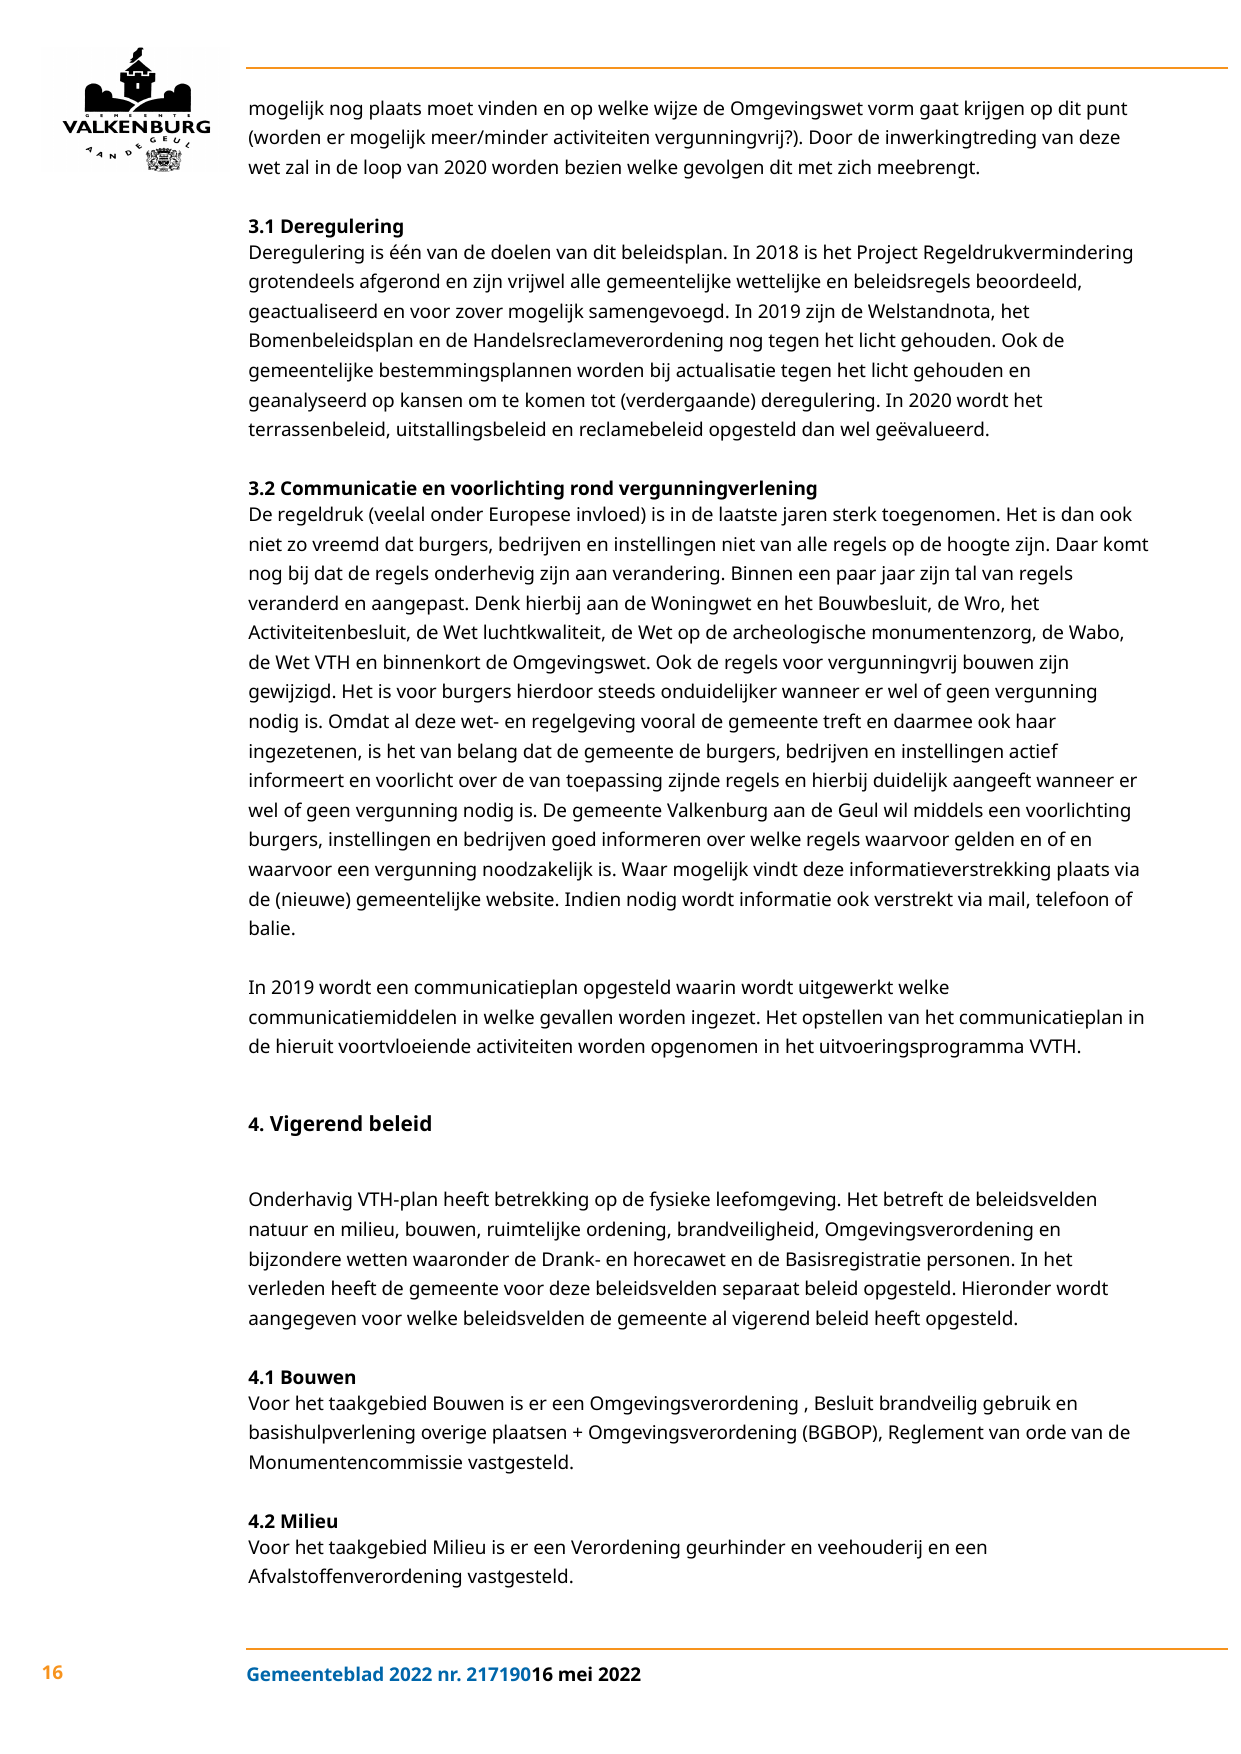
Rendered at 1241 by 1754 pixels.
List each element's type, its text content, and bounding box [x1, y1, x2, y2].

text 3.2 Communicatie en voorlichting rond vergunningverlening [248, 476, 1152, 501]
text De regeldruk (veelal onder Europese invloed) is in de laatste jaren sterk toegenomen. Het is dan ook niet zo vreemd dat burgers, bedrijven en instellingen niet van alle regels op de hoogte zijn. Daar komt nog bij dat de regels onderhevig zijn aan verandering. Binnen een paar jaar zijn tal van regels veranderd en aangepast. Denk hierbij aan de Woningwet en het Bouwbesluit, de Wro, het Activiteitenbesluit, de Wet luchtkwaliteit, de Wet op de archeologische monumentenzorg, de Wabo, de Wet VTH en binnenkort de Omgevingswet. Ook de regels voor vergunningvrij bouwen zijn gewijzigd. Het is voor burgers hierdoor steeds onduidelijker wanneer er wel of geen vergunning nodig is. Omdat al deze wet- en regelgeving vooral de gemeente treft en daarmee ook haar ingezetenen, is het van belang dat de gemeente de burgers, bedrijven en instellingen actief informeert en voorlicht over de van toepassing zijnde regels en hierbij duidelijk aangeeft wanneer er wel of geen vergunning nodig is. De gemeente Valkenburg aan de Geul wil middels een voorlichting burgers, instellingen en bedrijven goed informeren over welke regels waarvoor gelden en of en waarvoor een vergunning noodzakelijk is. Waar mogelijk vindt deze informatieverstrekking plaats via de (nieuwe) gemeentelijke website. Indien nodig wordt informatie ook verstrekt via mail, telefoon of balie. [248, 501, 1152, 941]
text Voor het taakgebied Milieu is er een Verordening geurhinder en veehouderij en een Afvalstoffenverordening vastgesteld. [248, 1534, 1152, 1589]
text 4.2 Milieu [248, 1508, 1152, 1534]
text 3.1 Deregulering [248, 213, 1152, 239]
text 4. Vigerend beleid [248, 1109, 1152, 1137]
text Voor het taakgebied Bouwen is er een Omgevingsverordening , Besluit brandveilig gebruik en basishulpverlening overige plaatsen + Omgevingsverordening (BGBOP), Reglement van orde van de Monumentencommissie vastgesteld. [248, 1390, 1152, 1475]
text Onderhavig VTH-plan heeft betrekking op de fysieke leefomgeving. Het betreft de beleidsvelden natuur en milieu, bouwen, ruimtelijke ordening, brandveiligheid, Omgevingsverordening en bijzondere wetten waaronder de Drank- en horecawet en de Basisregistratie personen. In het verleden heeft de gemeente voor deze beleidsvelden separaat beleid opgesteld. Hieronder wordt aangegeven voor welke beleidsvelden de gemeente al vigerend beleid heeft opgesteld. [248, 1187, 1152, 1331]
text mogelijk nog plaats moet vinden en op welke wijze de Omgevingswet vorm gaat krijgen op dit punt (worden er mogelijk meer/minder activiteiten vergunningvrij?). Door de inwerkingtreding van deze wet zal in de loop van 2020 worden bezien welke gevolgen dit met zich meebrengt. [248, 95, 1152, 180]
text Deregulering is één van de doelen van dit beleidsplan. In 2018 is het Project Regeldrukvermindering grotendeels afgerond en zijn vrijwel alle gemeentelijke wettelijke en beleidsregels beoordeeld, geactualiseerd en voor zover mogelijk samengevoegd. In 2019 zijn de Welstandnota, het Bomenbeleidsplan en de Handelsreclameverordening nog tegen het licht gehouden. Ook de gemeentelijke bestemmingsplannen worden bij actualisatie tegen het licht gehouden en geanalyseerd op kansen om te komen tot (verdergaande) deregulering. In 2020 wordt het terrassenbeleid, uitstallingsbeleid en reclamebeleid opgesteld dan wel geëvalueerd. [248, 239, 1152, 442]
text In 2019 wordt een communicatieplan opgesteld waarin wordt uitgewerkt welke communicatiemiddelen in welke gevallen worden ingezet. Het opstellen van het communicatieplan in de hieruit voortvloeiende activiteiten worden opgenomen in het uitvoeringsprogramma VVTH. [248, 974, 1152, 1059]
text 4.1 Bouwen [248, 1364, 1152, 1390]
picture [41, 47, 231, 172]
